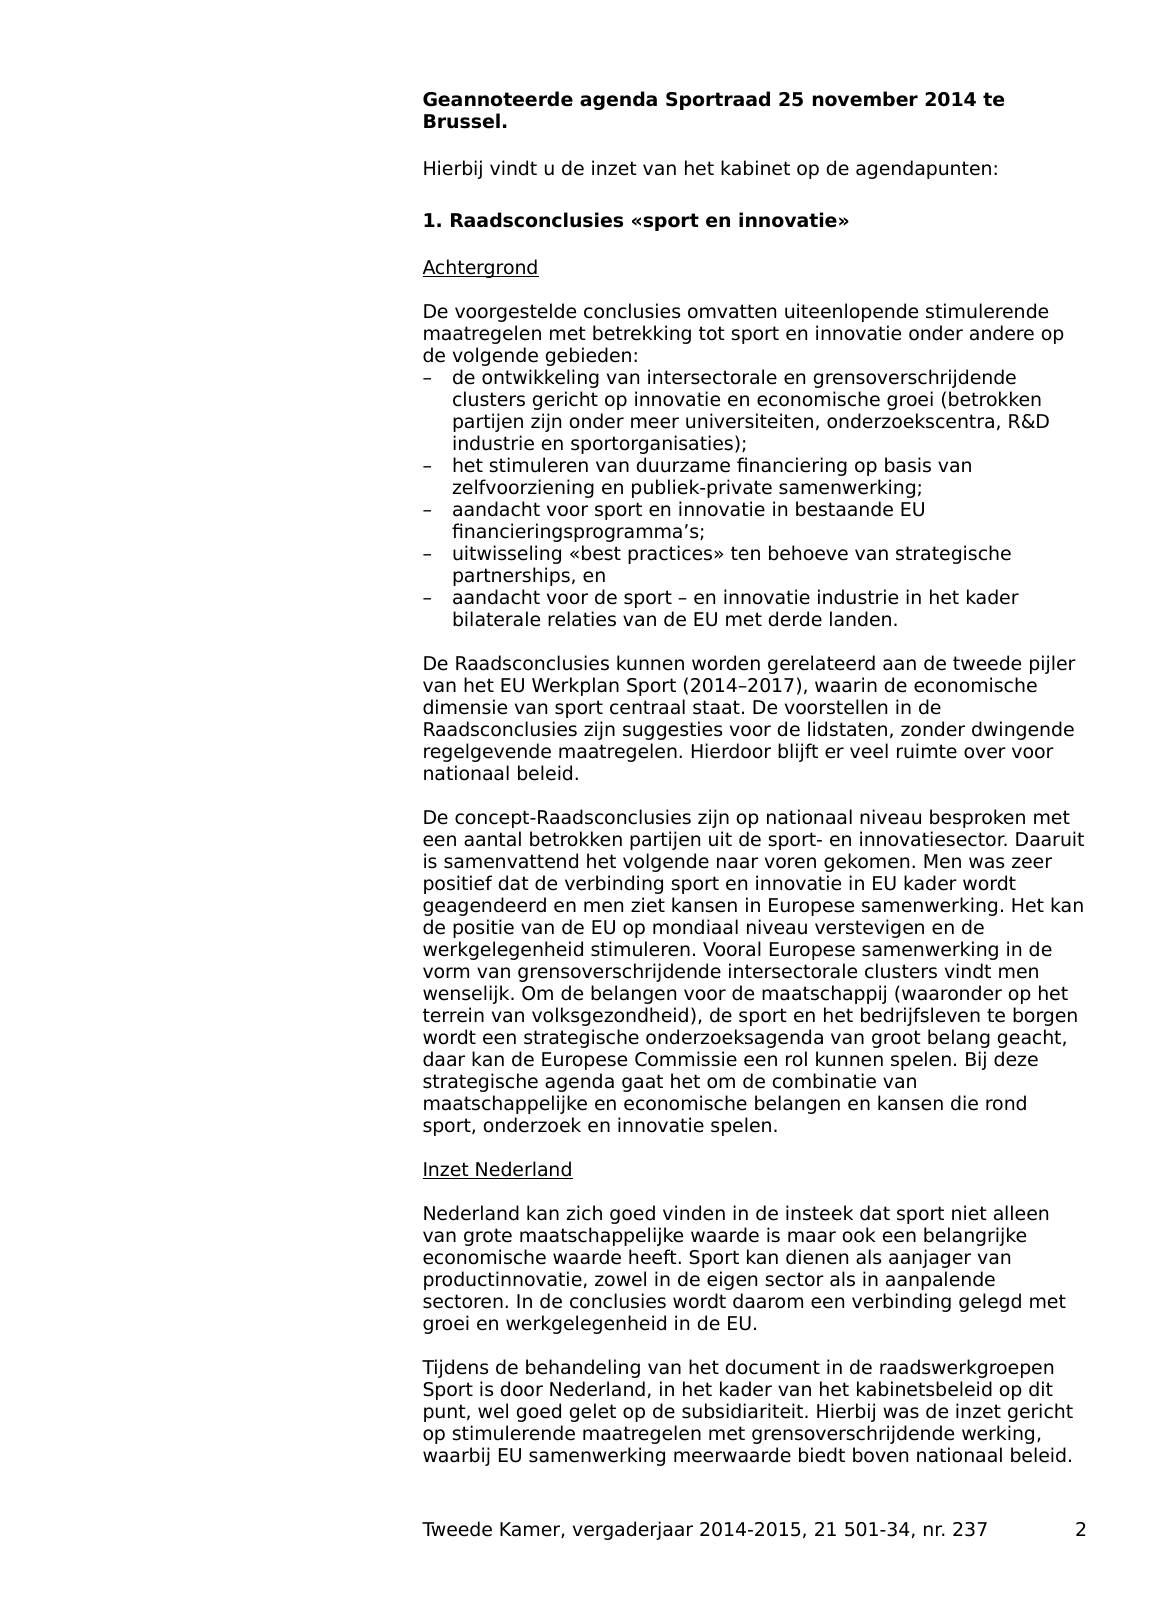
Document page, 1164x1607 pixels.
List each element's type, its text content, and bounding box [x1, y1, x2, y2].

subtitle Inzet Nederland [422, 1159, 1087, 1181]
text – aandacht voor de sport – en innovatie industrie in het kader bilaterale relaties van de EU met derde landen. [422, 587, 1087, 631]
text – aandacht voor sport en innovatie in bestaande EU financieringsprogramma’s; [422, 499, 1087, 543]
text Hierbij vindt u de inzet van het kabinet op de agendapunten: [422, 158, 1087, 180]
text De voorgestelde conclusies omvatten uiteenlopende stimulerende maatregelen met betrekking tot sport en innovatie onder andere op de volgende gebieden: [422, 301, 1087, 367]
text Nederland kan zich goed vinden in de insteek dat sport niet alleen van grote maatschappelijke waarde is maar ook een belangrijke economische waarde heeft. Sport kan dienen als aanjager van productinnovatie, zowel in de eigen sector als in aanpalende sectoren. In de conclusies wordt daarom een verbinding gelegd met groei en werkgelegenheid in de EU. [422, 1203, 1087, 1335]
text De Raadsconclusies kunnen worden gerelateerd aan de tweede pijler van het EU Werkplan Sport (2014–2017), waarin de economische dimensie van sport centraal staat. De voorstellen in de Raadsconclusies zijn suggesties voor de lidstaten, zonder dwingende regelgevende maatregelen. Hierdoor blijft er veel ruimte over voor nationaal beleid. [422, 653, 1087, 785]
text – uitwisseling «best practices» ten behoeve van strategische partnerships, en [422, 543, 1087, 587]
subtitle Achtergrond [422, 257, 1087, 279]
subtitle Geannoteerde agenda Sportraad 25 november 2014 te Brussel. [422, 89, 1087, 133]
subtitle 1. Raadsconclusies «sport en innovatie» [422, 210, 1087, 232]
text Tijdens de behandeling van het document in de raadswerkgroepen Sport is door Nederland, in het kader van het kabinetsbeleid op dit punt, wel goed gelet op de subsidiariteit. Hierbij was de inzet gericht op stimulerende maatregelen met grensoverschrijdende werking, waarbij EU samenwerking meerwaarde biedt boven nationaal beleid. [422, 1357, 1087, 1467]
text De concept-Raadsconclusies zijn op nationaal niveau besproken met een aantal betrokken partijen uit de sport- en innovatiesector. Daaruit is samenvattend het volgende naar voren gekomen. Men was zeer positief dat de verbinding sport en innovatie in EU kader wordt geagendeerd en men ziet kansen in Europese samenwerking. Het kan de positie van de EU op mondiaal niveau verstevigen en de werkgelegenheid stimuleren. Vooral Europese samenwerking in de vorm van grensoverschrijdende intersectorale clusters vindt men wenselijk. Om de belangen voor de maatschappij (waaronder op het terrein van volksgezondheid), de sport en het bedrijfsleven te borgen wordt een strategische onderzoeksagenda van groot belang geacht, daar kan de Europese Commissie een rol kunnen spelen. Bij deze strategische agenda gaat het om de combinatie van maatschappelijke en economische belangen en kansen die rond sport, onderzoek en innovatie spelen. [422, 807, 1087, 1137]
text – het stimuleren van duurzame financiering op basis van zelfvoorziening en publiek-private samenwerking; [422, 455, 1087, 499]
text – de ontwikkeling van intersectorale en grensoverschrijdende clusters gericht op innovatie en economische groei (betrokken partijen zijn onder meer universiteiten, onderzoekscentra, R&D industrie en sportorganisaties); [422, 367, 1087, 455]
